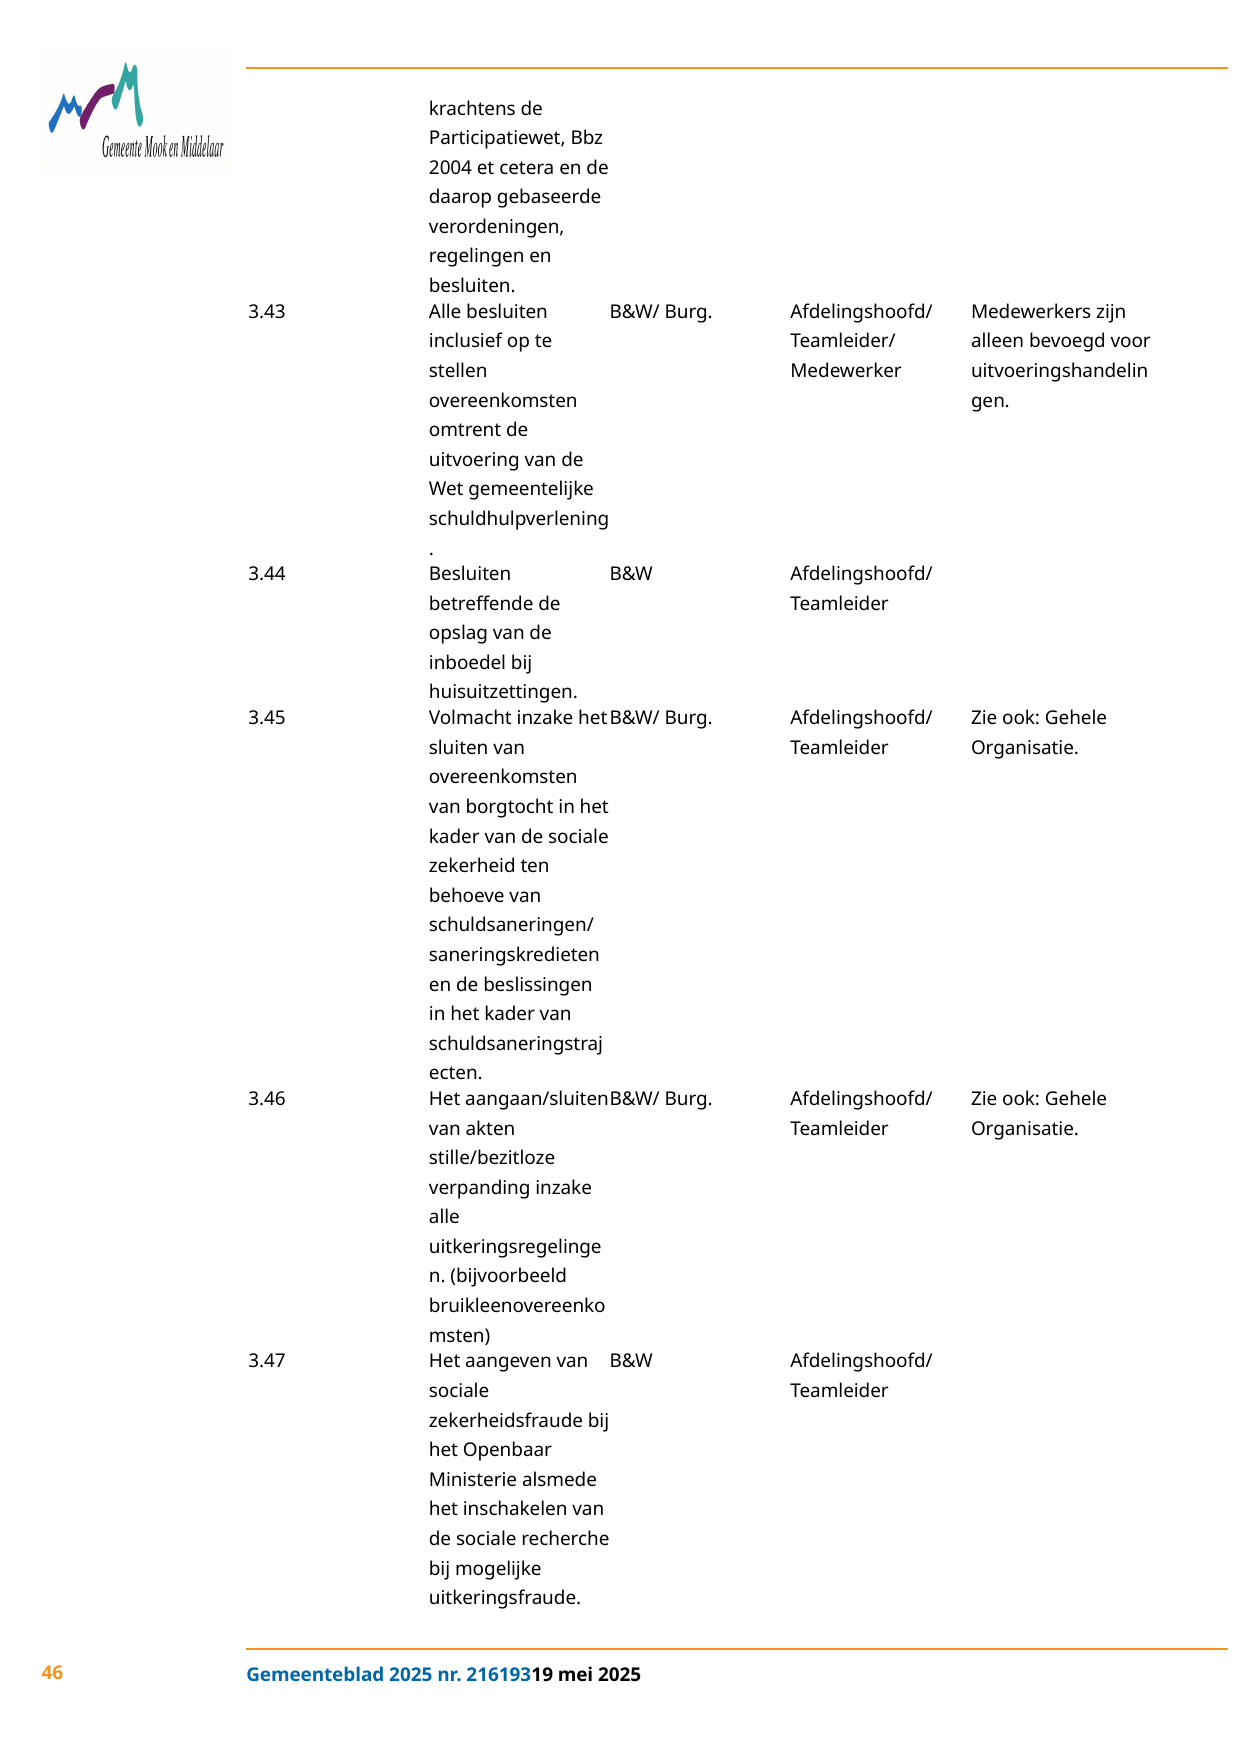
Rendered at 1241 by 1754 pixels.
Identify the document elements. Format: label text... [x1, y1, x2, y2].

table_cell [248, 95, 429, 298]
table_cell [790, 95, 971, 298]
table_cell Afdelingshoofd/Teamleider [790, 1085, 971, 1348]
table_cell Afdelingshoofd/Teamleider/ Medewerker [790, 298, 971, 560]
table_cell Zie ook: Gehele Organisatie. [971, 705, 1152, 1085]
table_cell Afdelingshoofd/Teamleider [790, 705, 971, 1085]
table_cell [609, 95, 790, 298]
table_cell 3.47 [248, 1348, 429, 1610]
table_cell Medewerkers zijn alleen bevoegd voor uitvoeringshandelingen. [971, 298, 1152, 560]
table_cell Alle besluiten inclusief op te stellen overeenkomsten omtrent de uitvoering van de Wet gemeentelijke schuldhulpverlening. [429, 298, 609, 560]
table_cell 3.46 [248, 1085, 429, 1348]
table_cell krachtens de Participatiewet, Bbz 2004 et cetera en de daarop gebaseerde verordeningen, regelingen en besluiten. [429, 95, 609, 298]
table_cell B&W [609, 560, 790, 704]
table_cell Afdelingshoofd/Teamleider [790, 560, 971, 704]
picture [41, 47, 231, 172]
table_cell B&W [609, 1348, 790, 1610]
table_cell [971, 1348, 1152, 1610]
table_cell B&W/ Burg. [609, 705, 790, 1085]
table_cell Volmacht inzake het sluiten van overeenkomsten van borgtocht in het kader van de sociale zekerheid ten behoeve van schuldsaneringen/ saneringskredieten en de beslissingen in het kader van schuldsaneringstrajecten. [429, 705, 609, 1085]
table_cell [971, 95, 1152, 298]
table_cell Afdelingshoofd/Teamleider [790, 1348, 971, 1610]
table_cell Zie ook: Gehele Organisatie. [971, 1085, 1152, 1348]
table_cell B&W/ Burg. [609, 1085, 790, 1348]
table_cell Het aangeven van sociale zekerheidsfraude bij het Openbaar Ministerie alsmede het inschakelen van de sociale recherche bij mogelijke uitkeringsfraude. [429, 1348, 609, 1610]
table_cell Het aangaan/sluiten van akten stille/bezitloze verpanding inzake alle uitkeringsregelingen. (bijvoorbeeld bruikleenovereenkomsten) [429, 1085, 609, 1348]
table_cell Besluiten betreffende de opslag van de inboedel bij huisuitzettingen. [429, 560, 609, 704]
table_cell [971, 560, 1152, 704]
table_cell 3.45 [248, 705, 429, 1085]
table_cell 3.43 [248, 298, 429, 560]
table_cell B&W/ Burg. [609, 298, 790, 560]
table_cell 3.44 [248, 560, 429, 704]
